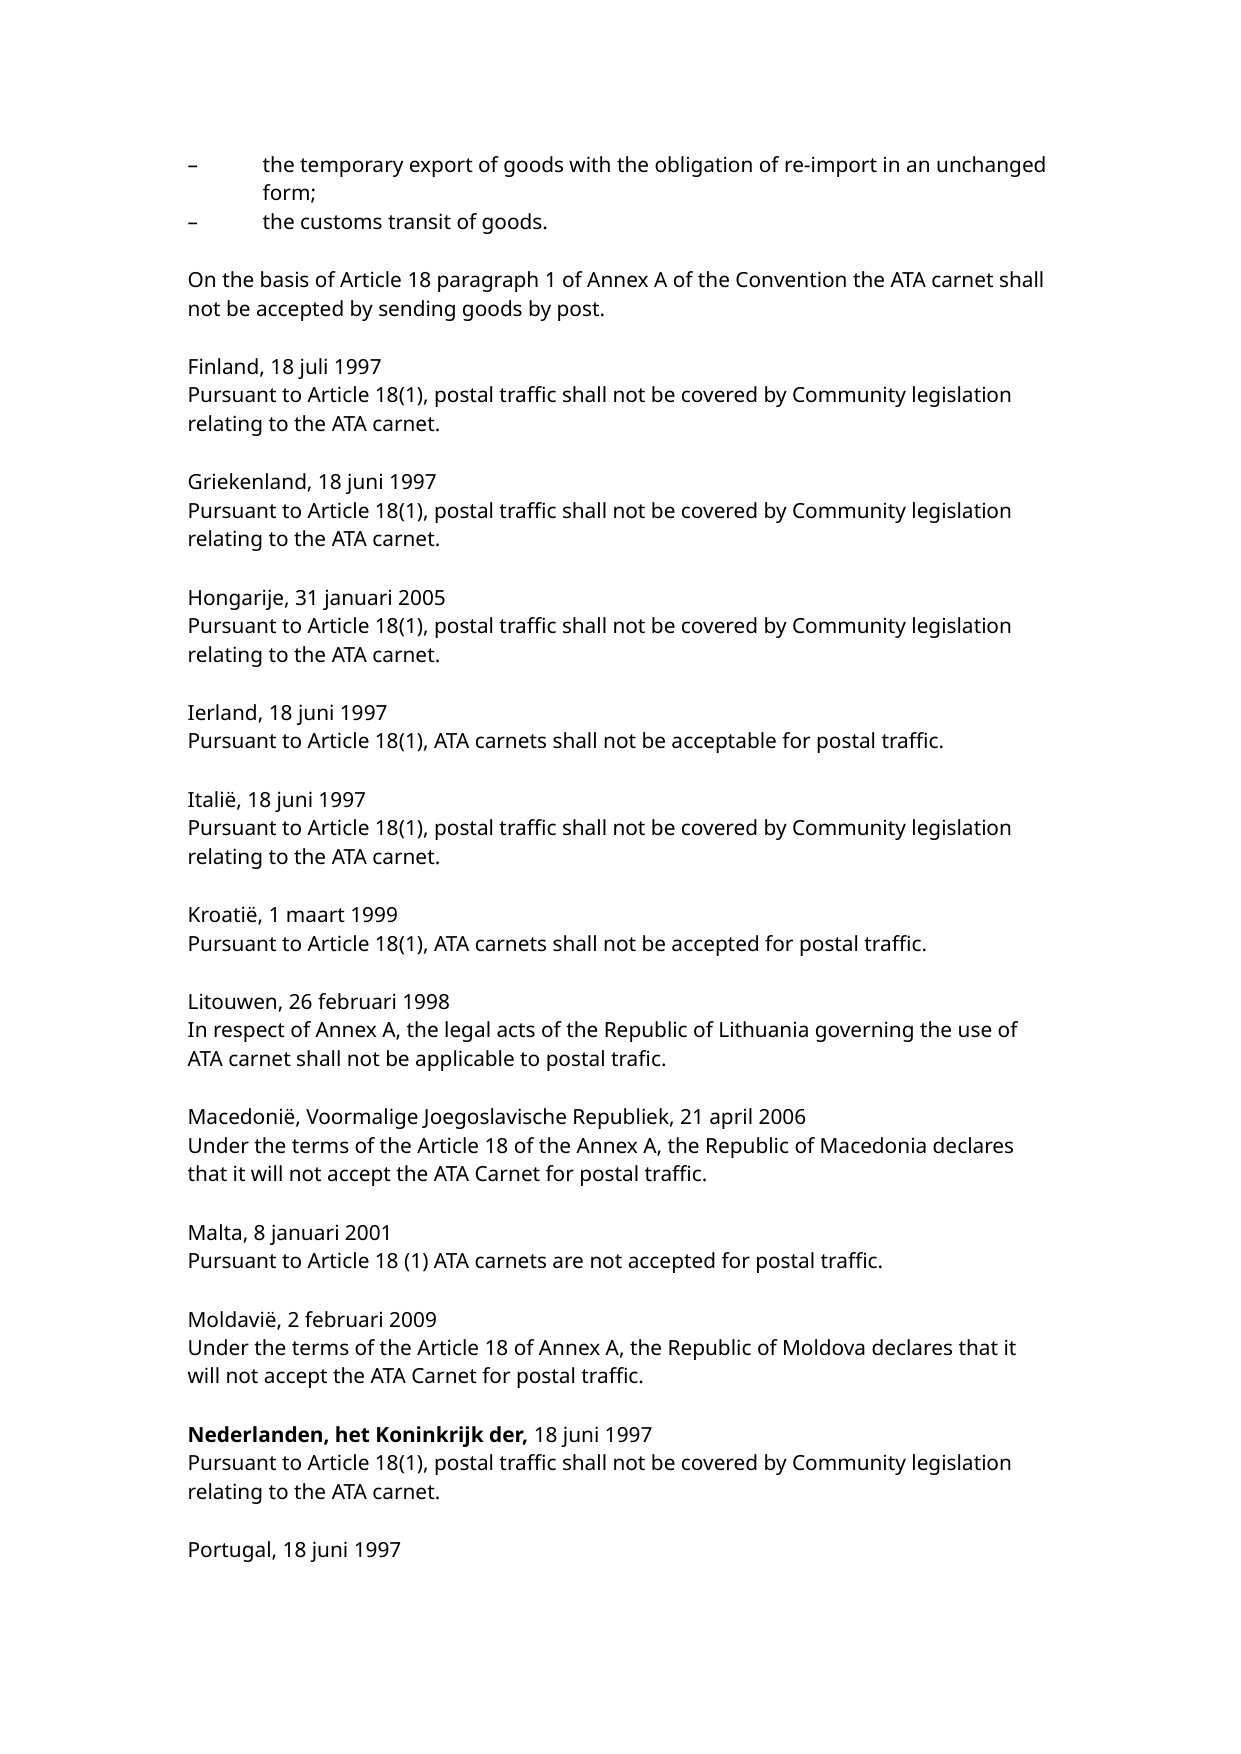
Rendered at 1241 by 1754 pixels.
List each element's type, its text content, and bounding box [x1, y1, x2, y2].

list the customs transit of goods. [187, 207, 1053, 235]
text In respect of Annex A, the legal acts of the Republic of Lithuania governing the use of ATA carnet shall not be applicable to postal trafic. [187, 1016, 1053, 1072]
text Finland, 18 juli 1997 [187, 352, 1053, 381]
text On the basis of Article 18 paragraph 1 of Annex A of the Convention the ATA carnet shall not be accepted by sending goods by post. [187, 265, 1053, 322]
text Pursuant to Article 18(1), ATA carnets shall not be acceptable for postal traffic. [187, 727, 1053, 755]
text Under the terms of the Article 18 of the Annex A, the Republic of Macedonia declares that it will not accept the ATA Carnet for postal traffic. [187, 1131, 1053, 1188]
text Pursuant to Article 18(1), ATA carnets shall not be accepted for postal traffic. [187, 929, 1053, 957]
text Nederlanden, het Koninkrijk der, 18 juni 1997 [187, 1420, 1053, 1448]
text Kroatië, 1 maart 1999 [187, 900, 1053, 929]
text Pursuant to Article 18(1), postal traffic shall not be covered by Community legislation relating to the ATA carnet. [187, 813, 1053, 870]
text Malta, 8 januari 2001 [187, 1218, 1053, 1246]
text Griekenland, 18 juni 1997 [187, 467, 1053, 496]
text Pursuant to Article 18(1), postal traffic shall not be covered by Community legislation relating to the ATA carnet. [187, 381, 1053, 437]
text Pursuant to Article 18 (1) ATA carnets are not accepted for postal traffic. [187, 1246, 1053, 1275]
text Pursuant to Article 18(1), postal traffic shall not be covered by Community legislation relating to the ATA carnet. [187, 611, 1053, 668]
text Pursuant to Article 18(1), postal traffic shall not be covered by Community legislation relating to the ATA carnet. [187, 496, 1053, 553]
text Macedonië, Voormalige Joegoslavische Republiek, 21 april 2006 [187, 1102, 1053, 1131]
text Hongarije, 31 januari 2005 [187, 583, 1053, 611]
list the temporary export of goods with the obligation of re-import in an unchanged form; [187, 150, 1053, 207]
text Pursuant to Article 18(1), postal traffic shall not be covered by Community legislation relating to the ATA carnet. [187, 1448, 1053, 1505]
text Portugal, 18 juni 1997 [187, 1535, 1053, 1564]
text Litouwen, 26 februari 1998 [187, 987, 1053, 1016]
text Under the terms of the Article 18 of Annex A, the Republic of Moldova declares that it will not accept the ATA Carnet for postal traffic. [187, 1333, 1053, 1390]
text Moldavië, 2 februari 2009 [187, 1305, 1053, 1333]
text Italië, 18 juni 1997 [187, 785, 1053, 813]
text Ierland, 18 juni 1997 [187, 698, 1053, 727]
